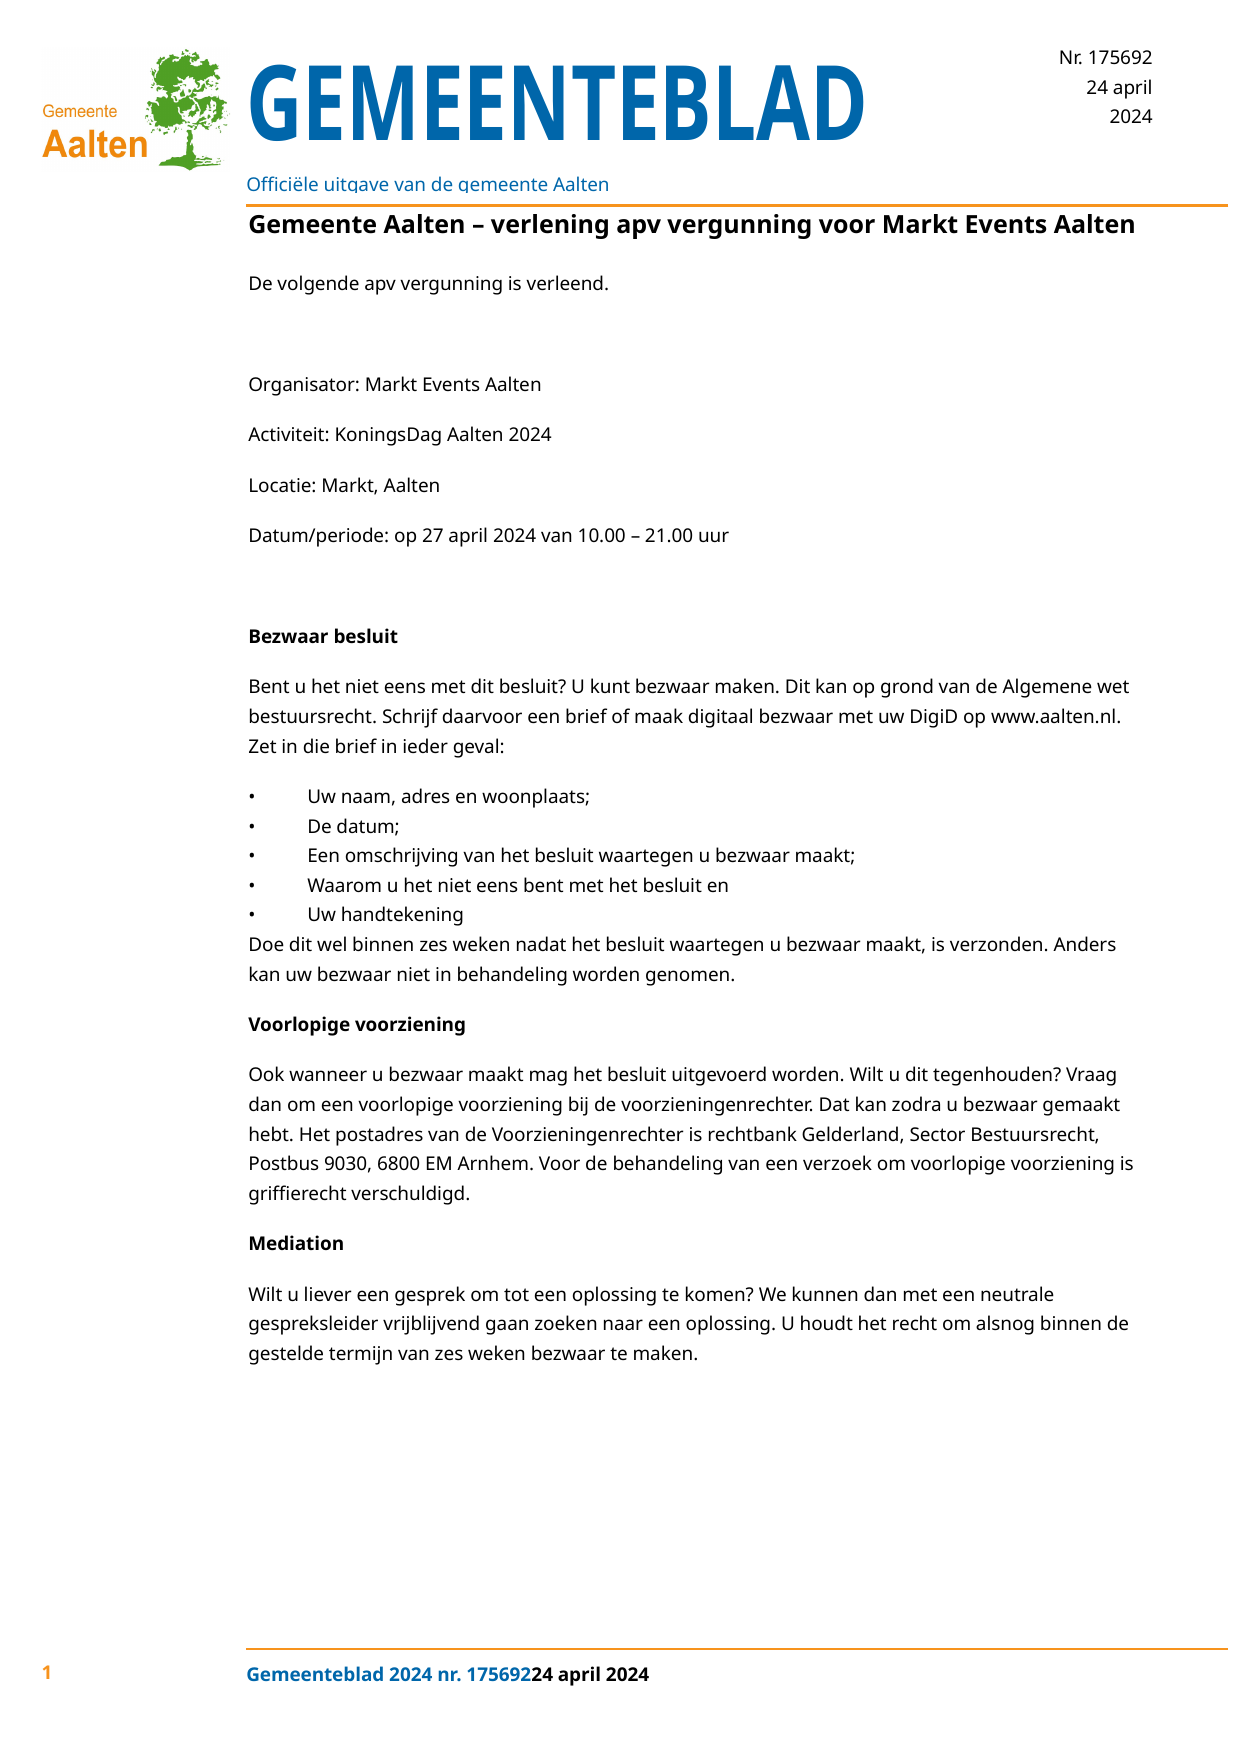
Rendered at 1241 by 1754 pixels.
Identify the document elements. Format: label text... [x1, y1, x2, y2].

list Uw handtekening [248, 902, 1152, 927]
list De datum; [248, 813, 1152, 838]
text Voorlopige voorziening [248, 1011, 1152, 1037]
text Bent u het niet eens met dit besluit? U kunt bezwaar maken. Dit kan op grond van de Algemene wet bestuursrecht. Schrijf daarvoor een brief of maak digitaal bezwaar met uw DigiD op www.aalten.nl. Zet in die brief in ieder geval: [248, 674, 1152, 758]
text Datum/periode: op 27 april 2024 van 10.00 – 21.00 uur [248, 522, 1152, 548]
list Waarom u het niet eens bent met het besluit en [248, 872, 1152, 898]
text Wilt u liever een gesprek om tot een oplossing te komen? We kunnen dan met een neutrale gespreksleider vrijblijvend gaan zoeken naar een oplossing. U houdt het recht om alsnog binnen de gestelde termijn van zes weken bezwaar te maken. [248, 1281, 1152, 1366]
list Uw naam, adres en woonplaats; [248, 783, 1152, 809]
text Doe dit wel binnen zes weken nadat het besluit waartegen u bezwaar maakt, is verzonden. Anders kan uw bezwaar niet in behandeling worden genomen. [248, 931, 1152, 986]
text Activiteit: KoningsDag Aalten 2024 [248, 422, 1152, 447]
text Mediation [248, 1230, 1152, 1256]
text Gemeente Aalten – verlening apv vergunning voor Markt Events Aalten [248, 207, 1152, 241]
text Bezwaar besluit [248, 623, 1152, 649]
list Een omschrijving van het besluit waartegen u bezwaar maakt; [248, 842, 1152, 868]
picture [41, 47, 231, 172]
text Organisator: Markt Events Aalten [248, 371, 1152, 397]
text Locatie: Markt, Aalten [248, 472, 1152, 498]
text De volgende apv vergunning is verleend. [248, 270, 1152, 296]
text Ook wanneer u bezwaar maakt mag het besluit uitgevoerd worden. Wilt u dit tegenhouden? Vraag dan om een voorlopige voorziening bij de voorzieningenrechter. Dat kan zodra u bezwaar gemaakt hebt. Het postadres van de Voorzieningenrechter is rechtbank Gelderland, Sector Bestuursrecht, Postbus 9030, 6800 EM Arnhem. Voor de behandeling van een verzoek om voorlopige voorziening is griffierecht verschuldigd. [248, 1062, 1152, 1206]
